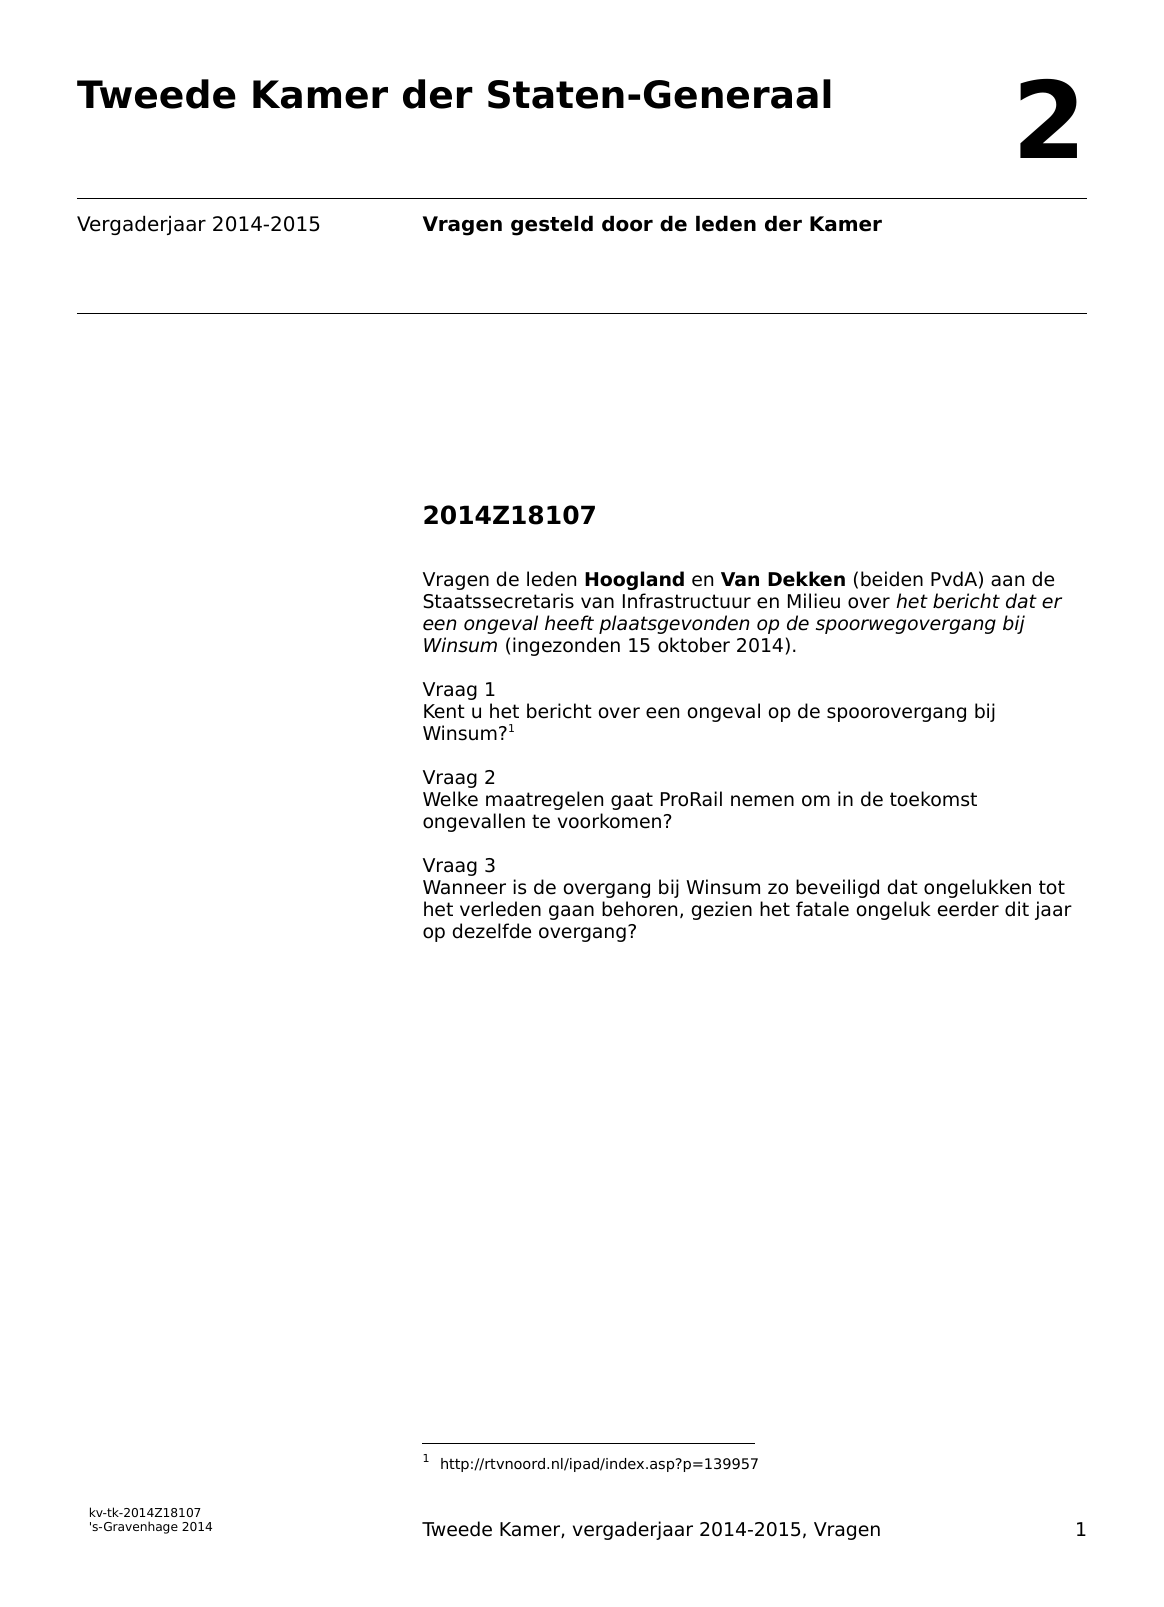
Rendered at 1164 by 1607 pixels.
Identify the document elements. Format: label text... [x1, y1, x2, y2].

text Vraag 2 [422, 767, 1087, 789]
table_cell Vergaderjaar 2014-2015 [77, 199, 422, 313]
table_cell Vragen gesteld door de leden der Kamer [422, 199, 1087, 313]
text Welke maatregelen gaat ProRail nemen om in de toekomst ongevallen te voorkomen? [422, 789, 1087, 833]
text Wanneer is de overgang bij Winsum zo beveiligd dat ongelukken tot het verleden gaan behoren, gezien het fatale ongeluk eerder dit jaar op dezelfde overgang? [422, 877, 1087, 943]
text Vraag 3 [422, 855, 1087, 877]
text kv-tk-2014Z18107 [88, 1506, 323, 1520]
text 2014Z18107 [422, 501, 1087, 531]
text http://rtvnoord.nl/ipad/index.asp?p=139957 [422, 1452, 1087, 1474]
text Vraag 1 [422, 679, 1087, 701]
table_header 2 [886, 59, 1087, 198]
text Vragen de leden Hoogland en Van Dekken (beiden PvdA) aan de Staatssecretaris van Infrastructuur en Milieu over het bericht dat er een ongeval heeft plaatsgevonden op de spoorwegovergang bij Winsum (ingezonden 15 oktober 2014). [422, 569, 1087, 657]
table_header Tweede Kamer der Staten-Generaal [77, 59, 886, 198]
text 's-Gravenhage 2014 [88, 1520, 323, 1534]
text Kent u het bericht over een ongeval op de spoorovergang bij Winsum? [422, 701, 1087, 745]
